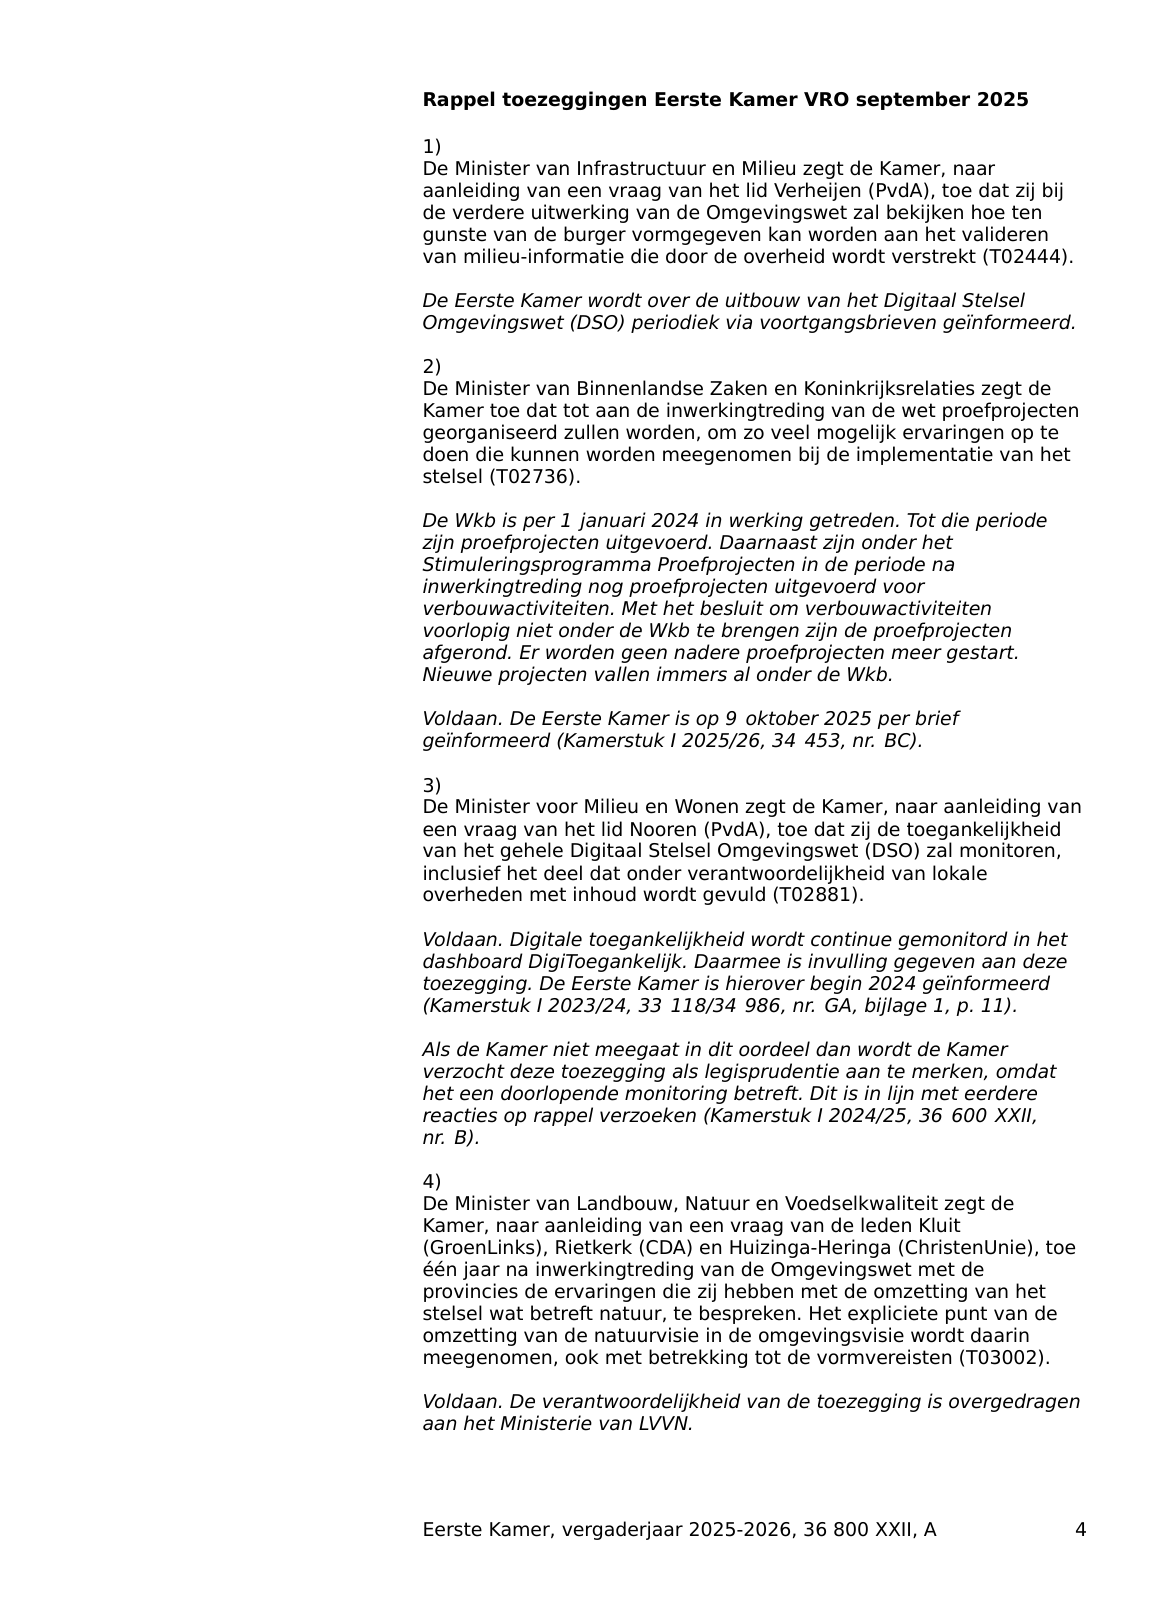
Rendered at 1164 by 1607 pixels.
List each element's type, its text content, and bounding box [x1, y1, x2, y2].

text De Minister van Infrastructuur en Milieu zegt de Kamer, naar aanleiding van een vraag van het lid Verheijen (PvdA), toe dat zij bij de verdere uitwerking van de Omgevingswet zal bekijken hoe ten gunste van de burger vormgegeven kan worden aan het valideren van milieu-informatie die door de overheid wordt verstrekt (T02444). [422, 158, 1087, 268]
text 4) [422, 1171, 1087, 1193]
text De Minister van Landbouw, Natuur en Voedselkwaliteit zegt de Kamer, naar aanleiding van een vraag van de leden Kluit (GroenLinks), Rietkerk (CDA) en Huizinga-Heringa (ChristenUnie), toe één jaar na inwerkingtreding van de Omgevingswet met de provincies de ervaringen die zij hebben met de omzetting van het stelsel wat betreft natuur, te bespreken. Het expliciete punt van de omzetting van de natuurvisie in de omgevingsvisie wordt daarin meegenomen, ook met betrekking tot de vormvereisten (T03002). [422, 1193, 1087, 1368]
text Voldaan. Digitale toegankelijkheid wordt continue gemonitord in het dashboard DigiToegankelijk. Daarmee is invulling gegeven aan deze toezegging. De Eerste Kamer is hierover begin 2024 geïnformeerd (Kamerstuk I 2023/24, 33 118/34 986, nr. GA, bijlage 1, p. 11). [422, 928, 1087, 1016]
text Als de Kamer niet meegaat in dit oordeel dan wordt de Kamer verzocht deze toezegging als legisprudentie aan te merken, omdat het een doorlopende monitoring betreft. Dit is in lijn met eerdere reacties op rappel verzoeken (Kamerstuk I 2024/25, 36 600 XXII, nr. B). [422, 1039, 1087, 1148]
text 1) [422, 136, 1087, 158]
text De Eerste Kamer wordt over de uitbouw van het Digitaal Stelsel Omgevingswet (DSO) periodiek via voortgangsbrieven geïnformeerd. [422, 290, 1087, 334]
text 3) [422, 774, 1087, 796]
text Voldaan. De Eerste Kamer is op 9 oktober 2025 per brief geïnformeerd (Kamerstuk I 2025/26, 34 453, nr. BC). [422, 708, 1087, 752]
subtitle Rappel toezeggingen Eerste Kamer VRO september 2025 [422, 89, 1087, 111]
text De Minister voor Milieu en Wonen zegt de Kamer, naar aanleiding van een vraag van het lid Nooren (PvdA), toe dat zij de toegankelijkheid van het gehele Digitaal Stelsel Omgevingswet (DSO) zal monitoren, inclusief het deel dat onder verantwoordelijkheid van lokale overheden met inhoud wordt gevuld (T02881). [422, 796, 1087, 906]
text 2) [422, 356, 1087, 378]
text Voldaan. De verantwoordelijkheid van de toezegging is overgedragen aan het Ministerie van LVVN. [422, 1391, 1087, 1435]
text De Minister van Binnenlandse Zaken en Koninkrijksrelaties zegt de Kamer toe dat tot aan de inwerkingtreding van de wet proefprojecten georganiseerd zullen worden, om zo veel mogelijk ervaringen op te doen die kunnen worden meegenomen bij de implementatie van het stelsel (T02736). [422, 378, 1087, 488]
text De Wkb is per 1 januari 2024 in werking getreden. Tot die periode zijn proefprojecten uitgevoerd. Daarnaast zijn onder het Stimuleringsprogramma Proefprojecten in de periode na inwerkingtreding nog proefprojecten uitgevoerd voor verbouwactiviteiten. Met het besluit om verbouwactiviteiten voorlopig niet onder de Wkb te brengen zijn de proefprojecten afgerond. Er worden geen nadere proefprojecten meer gestart. Nieuwe projecten vallen immers al onder de Wkb. [422, 510, 1087, 686]
